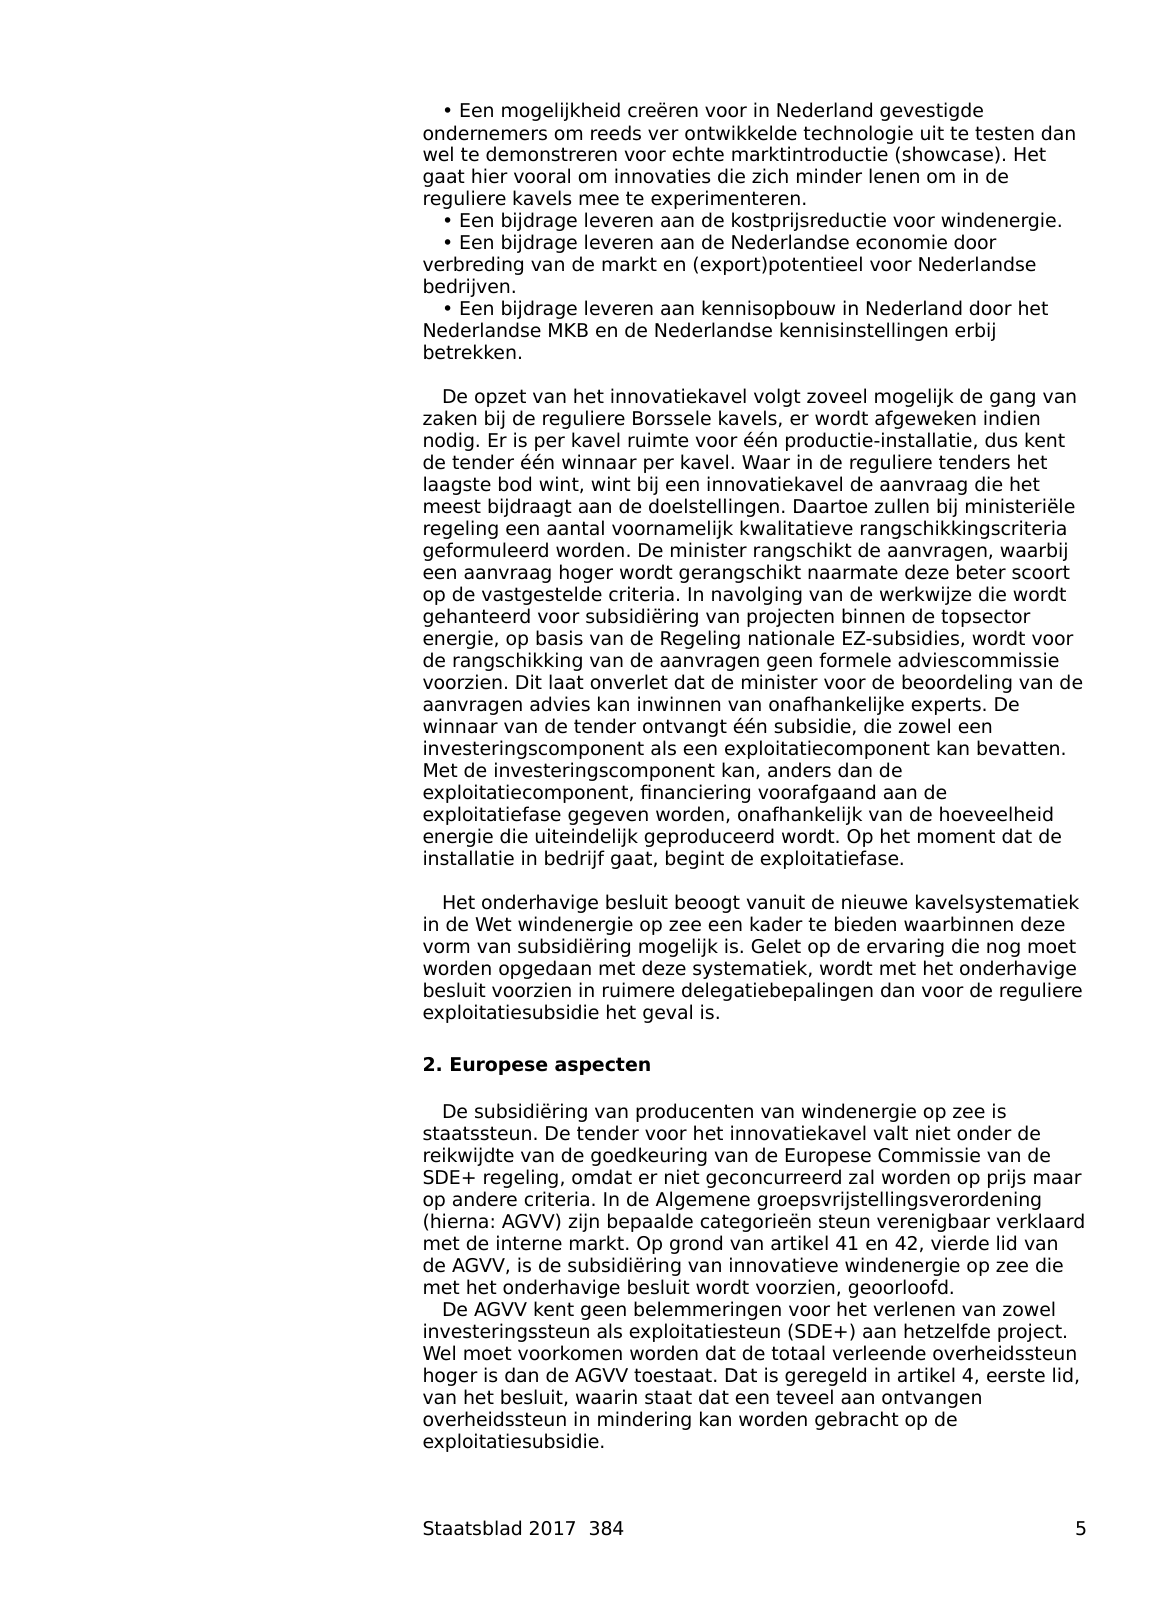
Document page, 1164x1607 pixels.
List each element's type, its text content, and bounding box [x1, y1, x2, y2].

subtitle 2. Europese aspecten [422, 1054, 1087, 1076]
text De opzet van het innovatiekavel volgt zoveel mogelijk de gang van zaken bij de reguliere Borssele kavels, er wordt afgeweken indien nodig. Er is per kavel ruimte voor één productie-installatie, dus kent de tender één winnaar per kavel. Waar in de reguliere tenders het laagste bod wint, wint bij een innovatiekavel de aanvraag die het meest bijdraagt aan de doelstellingen. Daartoe zullen bij ministeriële regeling een aantal voornamelijk kwalitatieve rangschikkingscriteria geformuleerd worden. De minister rangschikt de aanvragen, waarbij een aanvraag hoger wordt gerangschikt naarmate deze beter scoort op de vastgestelde criteria. In navolging van de werkwijze die wordt gehanteerd voor subsidiëring van projecten binnen de topsector energie, op basis van de Regeling nationale EZ-subsidies, wordt voor de rangschikking van de aanvragen geen formele adviescommissie voorzien. Dit laat onverlet dat de minister voor de beoordeling van de aanvragen advies kan inwinnen van onafhankelijke experts. De winnaar van de tender ontvangt één subsidie, die zowel een investeringscomponent als een exploitatiecomponent kan bevatten. Met de investeringscomponent kan, anders dan de exploitatiecomponent, financiering voorafgaand aan de exploitatiefase gegeven worden, onafhankelijk van de hoeveelheid energie die uiteindelijk geproduceerd wordt. Op het moment dat de installatie in bedrijf gaat, begint de exploitatiefase. [422, 386, 1087, 870]
text • Een mogelijkheid creëren voor in Nederland gevestigde ondernemers om reeds ver ontwikkelde technologie uit te testen dan wel te demonstreren voor echte marktintroductie (showcase). Het gaat hier vooral om innovaties die zich minder lenen om in de reguliere kavels mee te experimenteren. [422, 100, 1087, 210]
text De AGVV kent geen belemmeringen voor het verlenen van zowel investeringssteun als exploitatiesteun (SDE+) aan hetzelfde project. Wel moet voorkomen worden dat de totaal verleende overheidssteun hoger is dan de AGVV toestaat. Dat is geregeld in artikel 4, eerste lid, van het besluit, waarin staat dat een teveel aan ontvangen overheidssteun in mindering kan worden gebracht op de exploitatiesubsidie. [422, 1299, 1087, 1453]
text • Een bijdrage leveren aan de Nederlandse economie door verbreding van de markt en (export)potentieel voor Nederlandse bedrijven. [422, 232, 1087, 298]
text Het onderhavige besluit beoogt vanuit de nieuwe kavelsystematiek in de Wet windenergie op zee een kader te bieden waarbinnen deze vorm van subsidiëring mogelijk is. Gelet op de ervaring die nog moet worden opgedaan met deze systematiek, wordt met het onderhavige besluit voorzien in ruimere delegatiebepalingen dan voor de reguliere exploitatiesubsidie het geval is. [422, 892, 1087, 1024]
text • Een bijdrage leveren aan de kostprijsreductie voor windenergie. [422, 210, 1087, 232]
text De subsidiëring van producenten van windenergie op zee is staatssteun. De tender voor het innovatiekavel valt niet onder de reikwijdte van de goedkeuring van de Europese Commissie van de SDE+ regeling, omdat er niet geconcurreerd zal worden op prijs maar op andere criteria. In de Algemene groepsvrijstellingsverordening (hierna: AGVV) zijn bepaalde categorieën steun verenigbaar verklaard met de interne markt. Op grond van artikel 41 en 42, vierde lid van de AGVV, is de subsidiëring van innovatieve windenergie op zee die met het onderhavige besluit wordt voorzien, geoorloofd. [422, 1101, 1087, 1299]
text • Een bijdrage leveren aan kennisopbouw in Nederland door het Nederlandse MKB en de Nederlandse kennisinstellingen erbij betrekken. [422, 298, 1087, 364]
